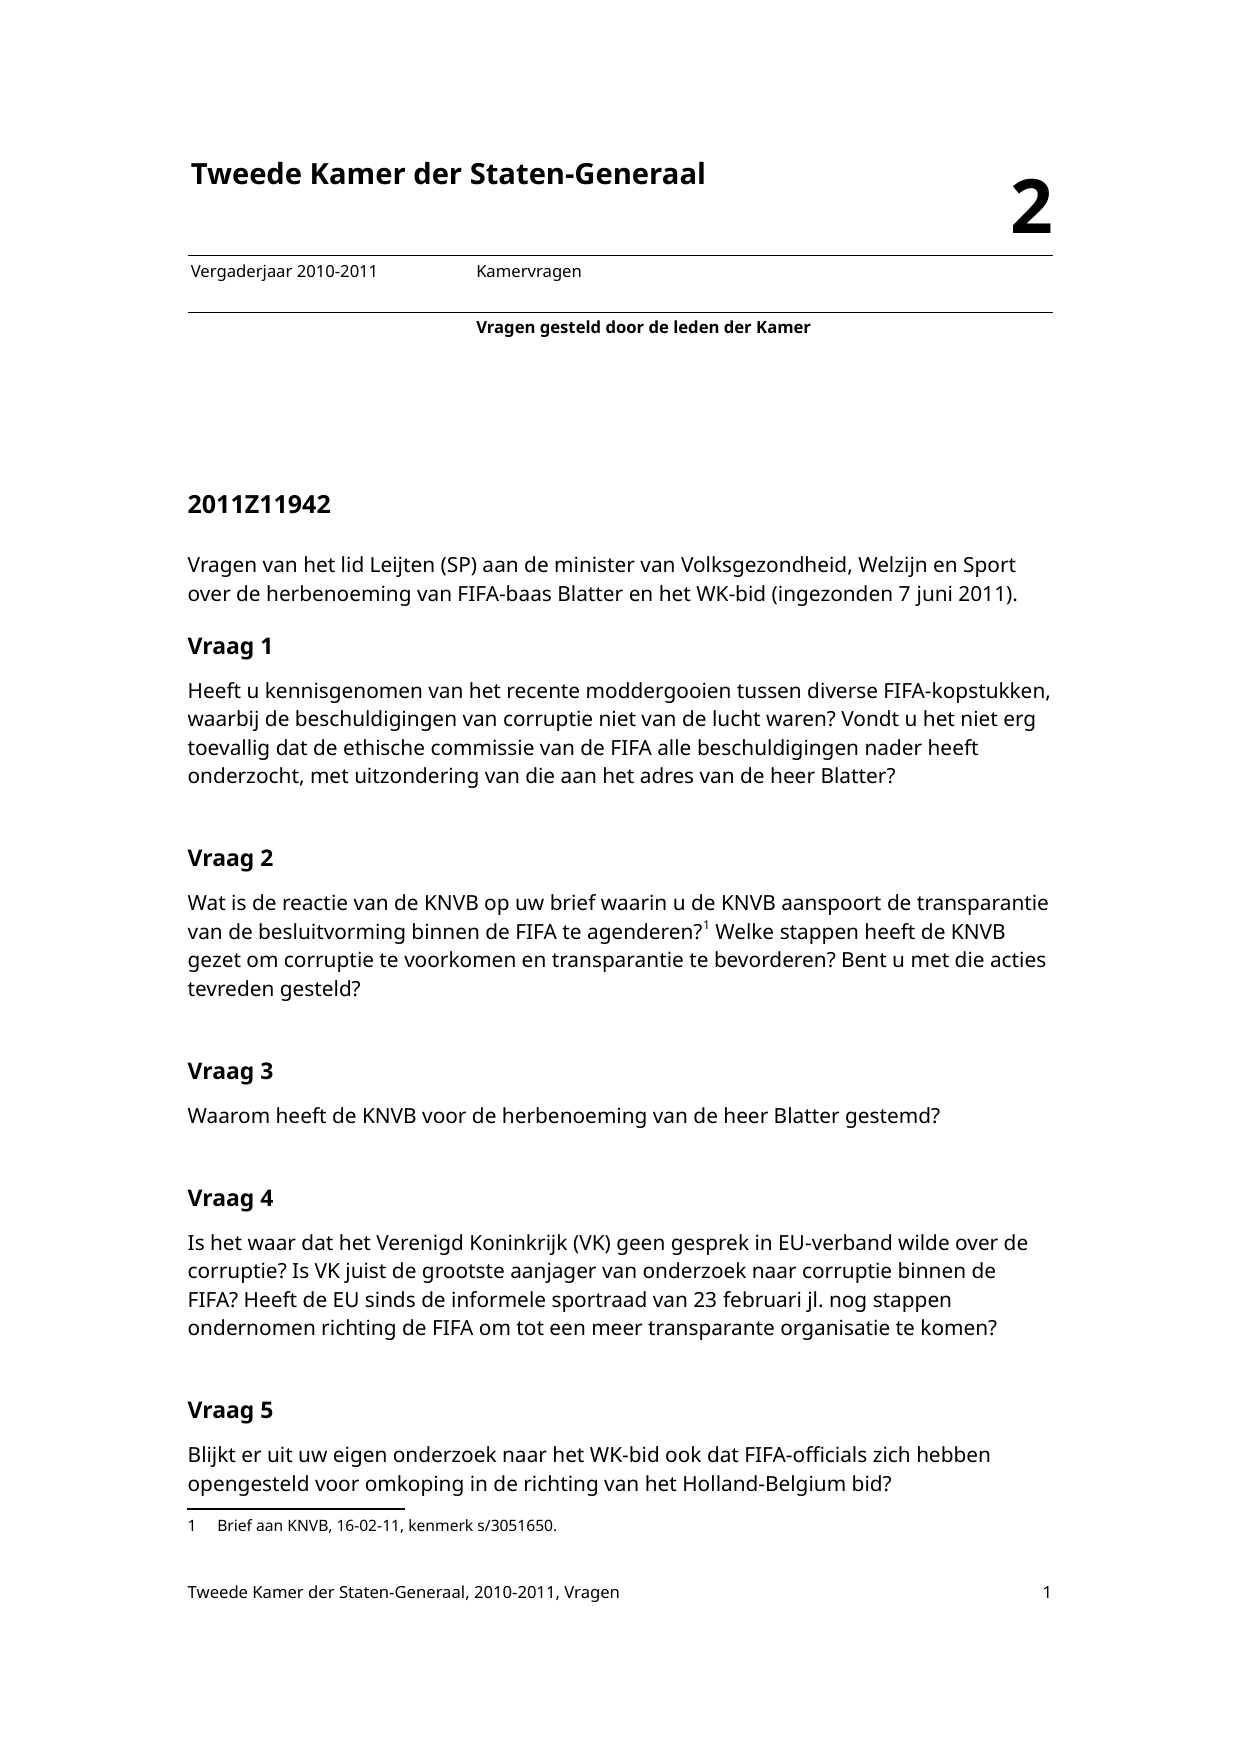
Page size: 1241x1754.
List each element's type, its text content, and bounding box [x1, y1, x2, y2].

subtitle Vraag 1 [187, 630, 1053, 661]
table_cell [188, 313, 473, 339]
table_cell Vergaderjaar 2010-2011 [188, 256, 473, 312]
table_header Tweede Kamer der Staten-Generaal [188, 150, 879, 255]
text Wat is de reactie van de KNVB op uw brief waarin u de KNVB aanspoort de transparantie van de besluitvorming binnen de FIFA te agenderen? Welke stappen heeft de KNVB gezet om corruptie te voorkomen en transparantie te bevorderen? Bent u met die acties tevreden gesteld? [187, 888, 1053, 1002]
text Vragen van het lid Leijten (SP) aan de minister van Volksgezondheid, Welzijn en Sport over de herbenoeming van FIFA-baas Blatter en het WK-bid (ingezonden 7 juni 2011). [187, 550, 1053, 607]
subtitle Vraag 5 [187, 1394, 1053, 1426]
subtitle Vraag 3 [187, 1055, 1053, 1086]
text 2011Z11942 [187, 487, 1053, 521]
table_cell Vragen gesteld door de leden der Kamer [473, 313, 1053, 339]
table_cell Kamervragen [473, 256, 1053, 312]
subtitle Vraag 4 [187, 1182, 1053, 1213]
text Heeft u kennisgenomen van het recente moddergooien tussen diverse FIFA-kopstukken, waarbij de beschuldigingen van corruptie niet van de lucht waren? Vondt u het niet erg toevallig dat de ethische commissie van de FIFA alle beschuldigingen nader heeft onderzocht, met uitzondering van die aan het adres van de heer Blatter? [187, 676, 1053, 790]
subtitle Vraag 2 [187, 842, 1053, 873]
text Is het waar dat het Verenigd Koninkrijk (VK) geen gesprek in EU-verband wilde over de corruptie? Is VK juist de grootste aanjager van onderzoek naar corruptie binnen de FIFA? Heeft de EU sinds de informele sportraad van 23 februari jl. nog stappen ondernomen richting de FIFA om tot een meer transparante organisatie te komen? [187, 1228, 1053, 1342]
text Brief aan KNVB, 16-02-11, kenmerk s/3051650. [187, 1508, 1053, 1536]
text Blijkt er uit uw eigen onderzoek naar het WK-bid ook dat FIFA-officials zich hebben opengesteld voor omkoping in de richting van het Holland-Belgium bid? [187, 1441, 1053, 1497]
table_header 2 [880, 150, 1053, 255]
text Waarom heeft de KNVB voor de herbenoeming van de heer Blatter gestemd? [187, 1101, 1053, 1129]
